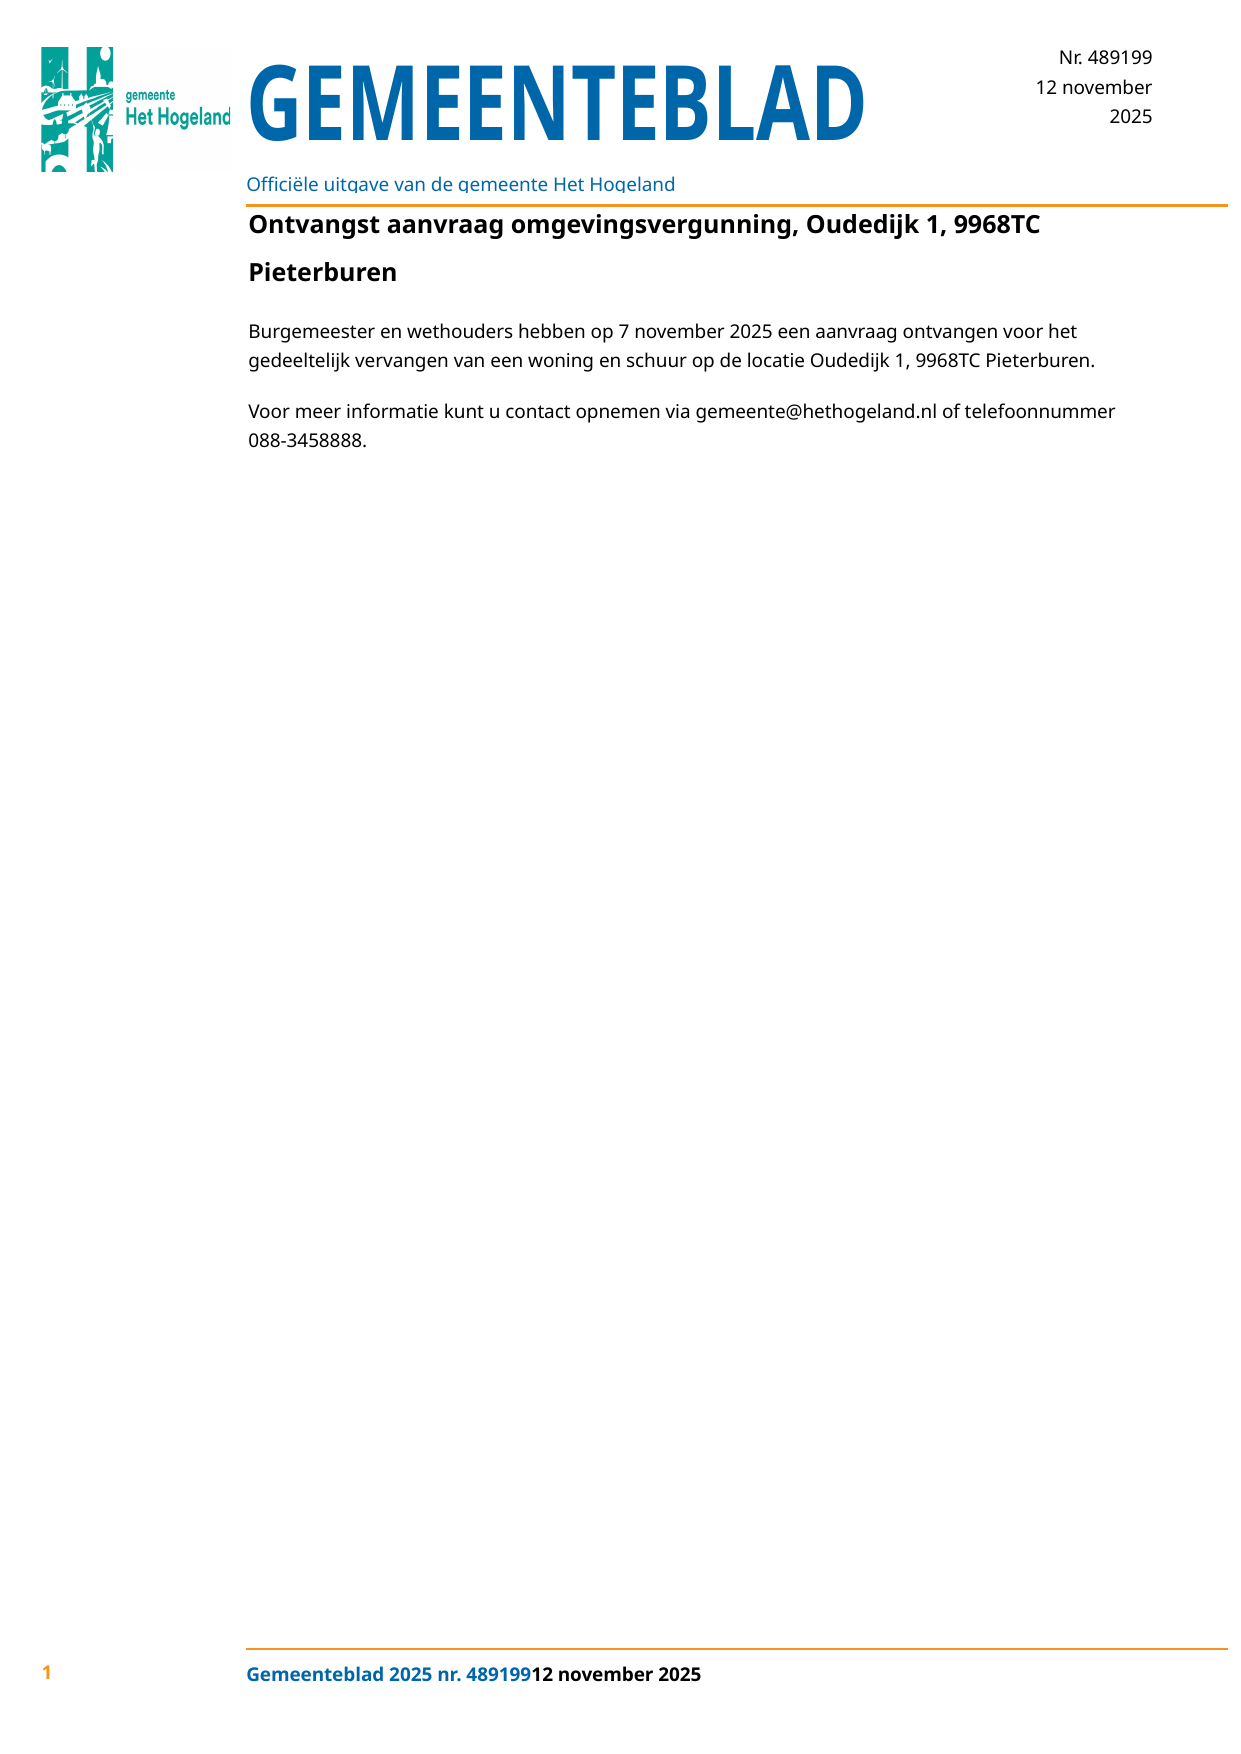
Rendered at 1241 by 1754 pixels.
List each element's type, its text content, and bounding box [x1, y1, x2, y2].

text Voor meer informatie kunt u contact opnemen via gemeente@hethogeland.nl of telefoonnummer 088-3458888. [248, 398, 1152, 453]
text Burgemeester en wethouders hebben op 7 november 2025 een aanvraag ontvangen voor het gedeeltelijk vervangen van een woning en schuur op de locatie Oudedijk 1, 9968TC Pieterburen. [248, 318, 1152, 373]
picture [41, 47, 231, 172]
text Ontvangst aanvraag omgevingsvergunning, Oudedijk 1, 9968TC Pieterburen [248, 207, 1152, 288]
